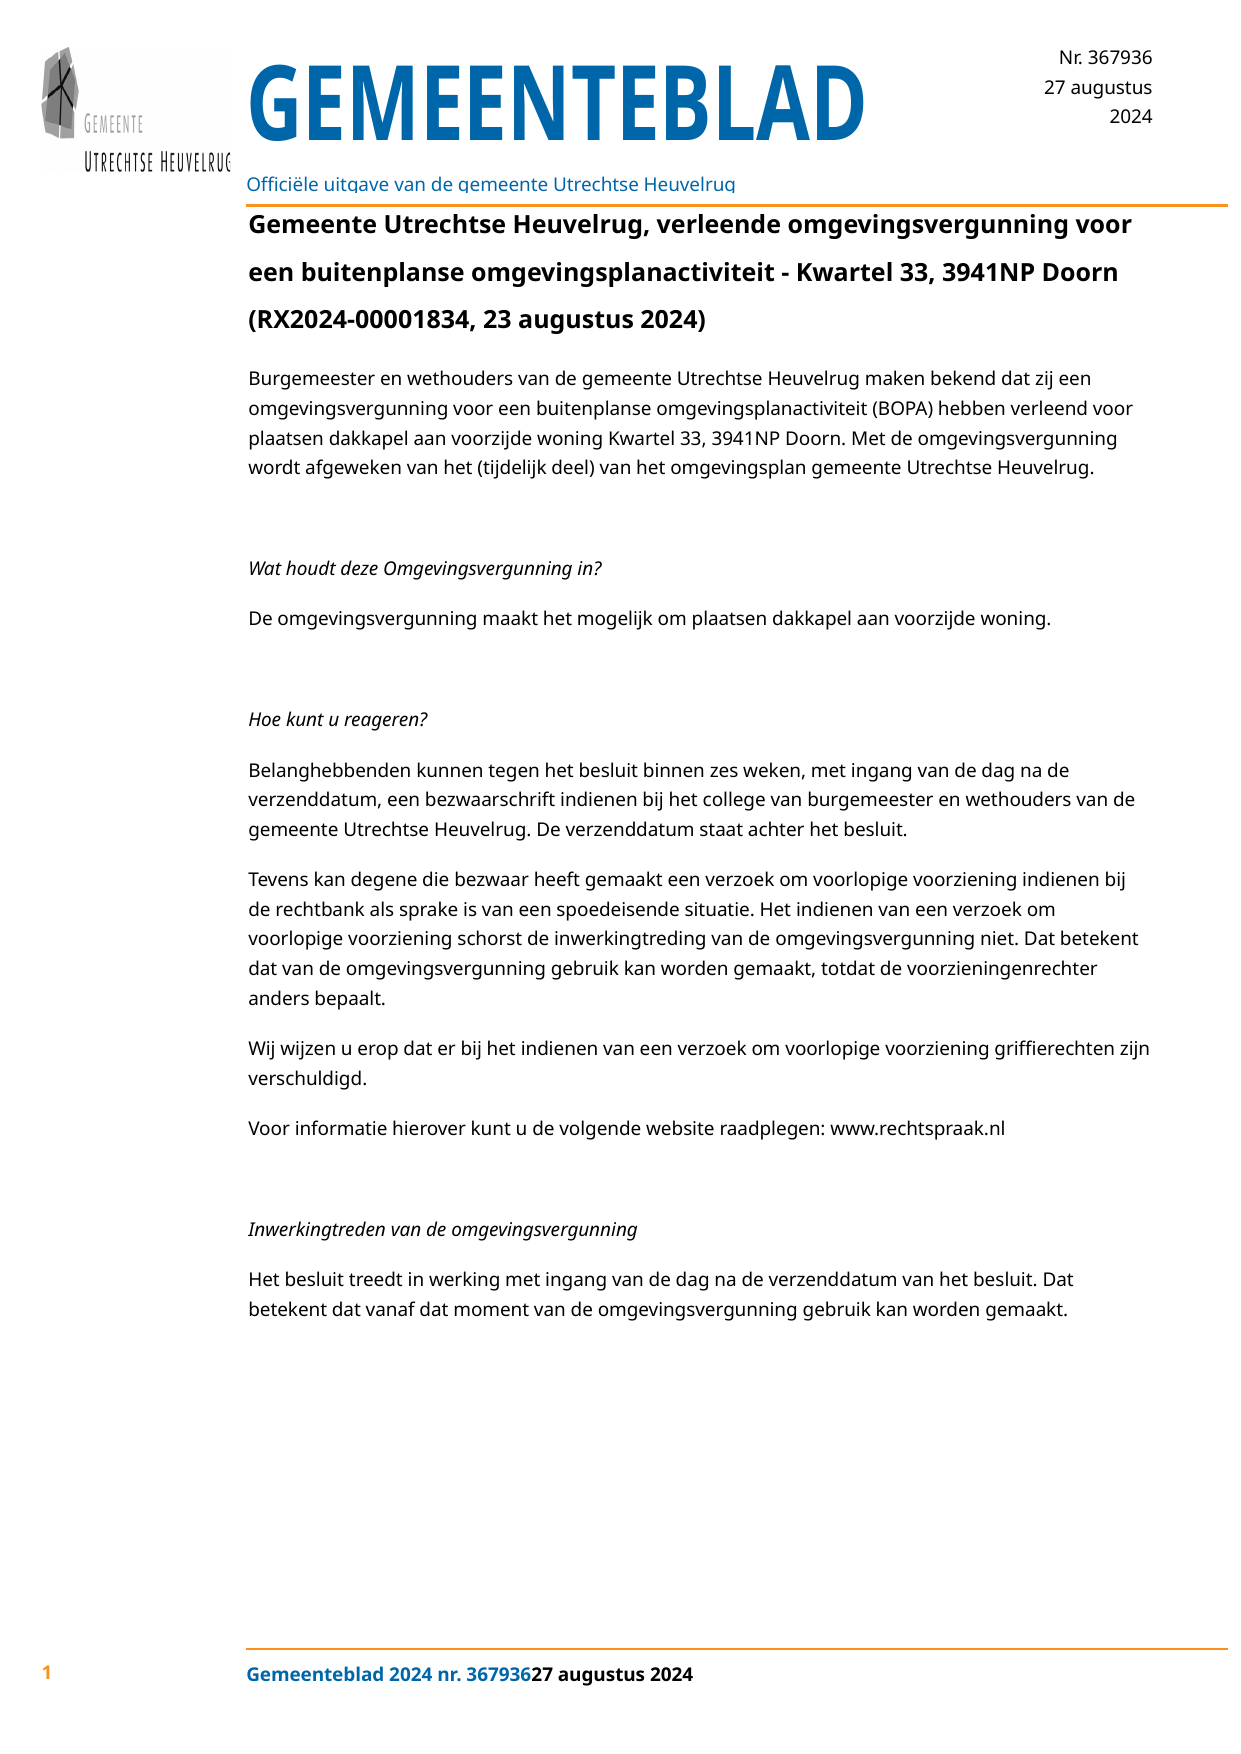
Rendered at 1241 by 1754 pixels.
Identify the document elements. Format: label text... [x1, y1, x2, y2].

text Wat houdt deze Omgevingsvergunning in? [248, 555, 1152, 581]
text Inwerkingtreden van de omgevingsvergunning [248, 1216, 1152, 1242]
text Hoe kunt u reageren? [248, 706, 1152, 732]
text Belanghebbenden kunnen tegen het besluit binnen zes weken, met ingang van de dag na de verzenddatum, een bezwaarschrift indienen bij het college van burgemeester en wethouders van de gemeente Utrechtse Heuvelrug. De verzenddatum staat achter het besluit. [248, 757, 1152, 842]
picture [41, 47, 231, 172]
text De omgevingsvergunning maakt het mogelijk om plaatsen dakkapel aan voorzijde woning. [248, 606, 1152, 631]
text Voor informatie hierover kunt u de volgende website raadplegen: www.rechtspraak.nl [248, 1115, 1152, 1141]
text Het besluit treedt in werking met ingang van de dag na de verzenddatum van het besluit. Dat betekent dat vanaf dat moment van de omgevingsvergunning gebruik kan worden gemaakt. [248, 1266, 1152, 1322]
text Wij wijzen u erop dat er bij het indienen van een verzoek om voorlopige voorziening griffierechten zijn verschuldigd. [248, 1035, 1152, 1090]
text Gemeente Utrechtse Heuvelrug, verleende omgevingsvergunning voor een buitenplanse omgevingsplanactiviteit - Kwartel 33, 3941NP Doorn (RX2024-00001834, 23 augustus 2024) [248, 207, 1152, 336]
text Tevens kan degene die bezwaar heeft gemaakt een verzoek om voorlopige voorziening indienen bij de rechtbank als sprake is van een spoedeisende situatie. Het indienen van een verzoek om voorlopige voorziening schorst de inwerkingtreding van de omgevingsvergunning niet. Dat betekent dat van de omgevingsvergunning gebruik kan worden gemaakt, totdat de voorzieningenrechter anders bepaalt. [248, 866, 1152, 1010]
text Burgemeester en wethouders van de gemeente Utrechtse Heuvelrug maken bekend dat zij een omgevingsvergunning voor een buitenplanse omgevingsplanactiviteit (BOPA) hebben verleend voor plaatsen dakkapel aan voorzijde woning Kwartel 33, 3941NP Doorn. Met de omgevingsvergunning wordt afgeweken van het (tijdelijk deel) van het omgevingsplan gemeente Utrechtse Heuvelrug. [248, 366, 1152, 480]
